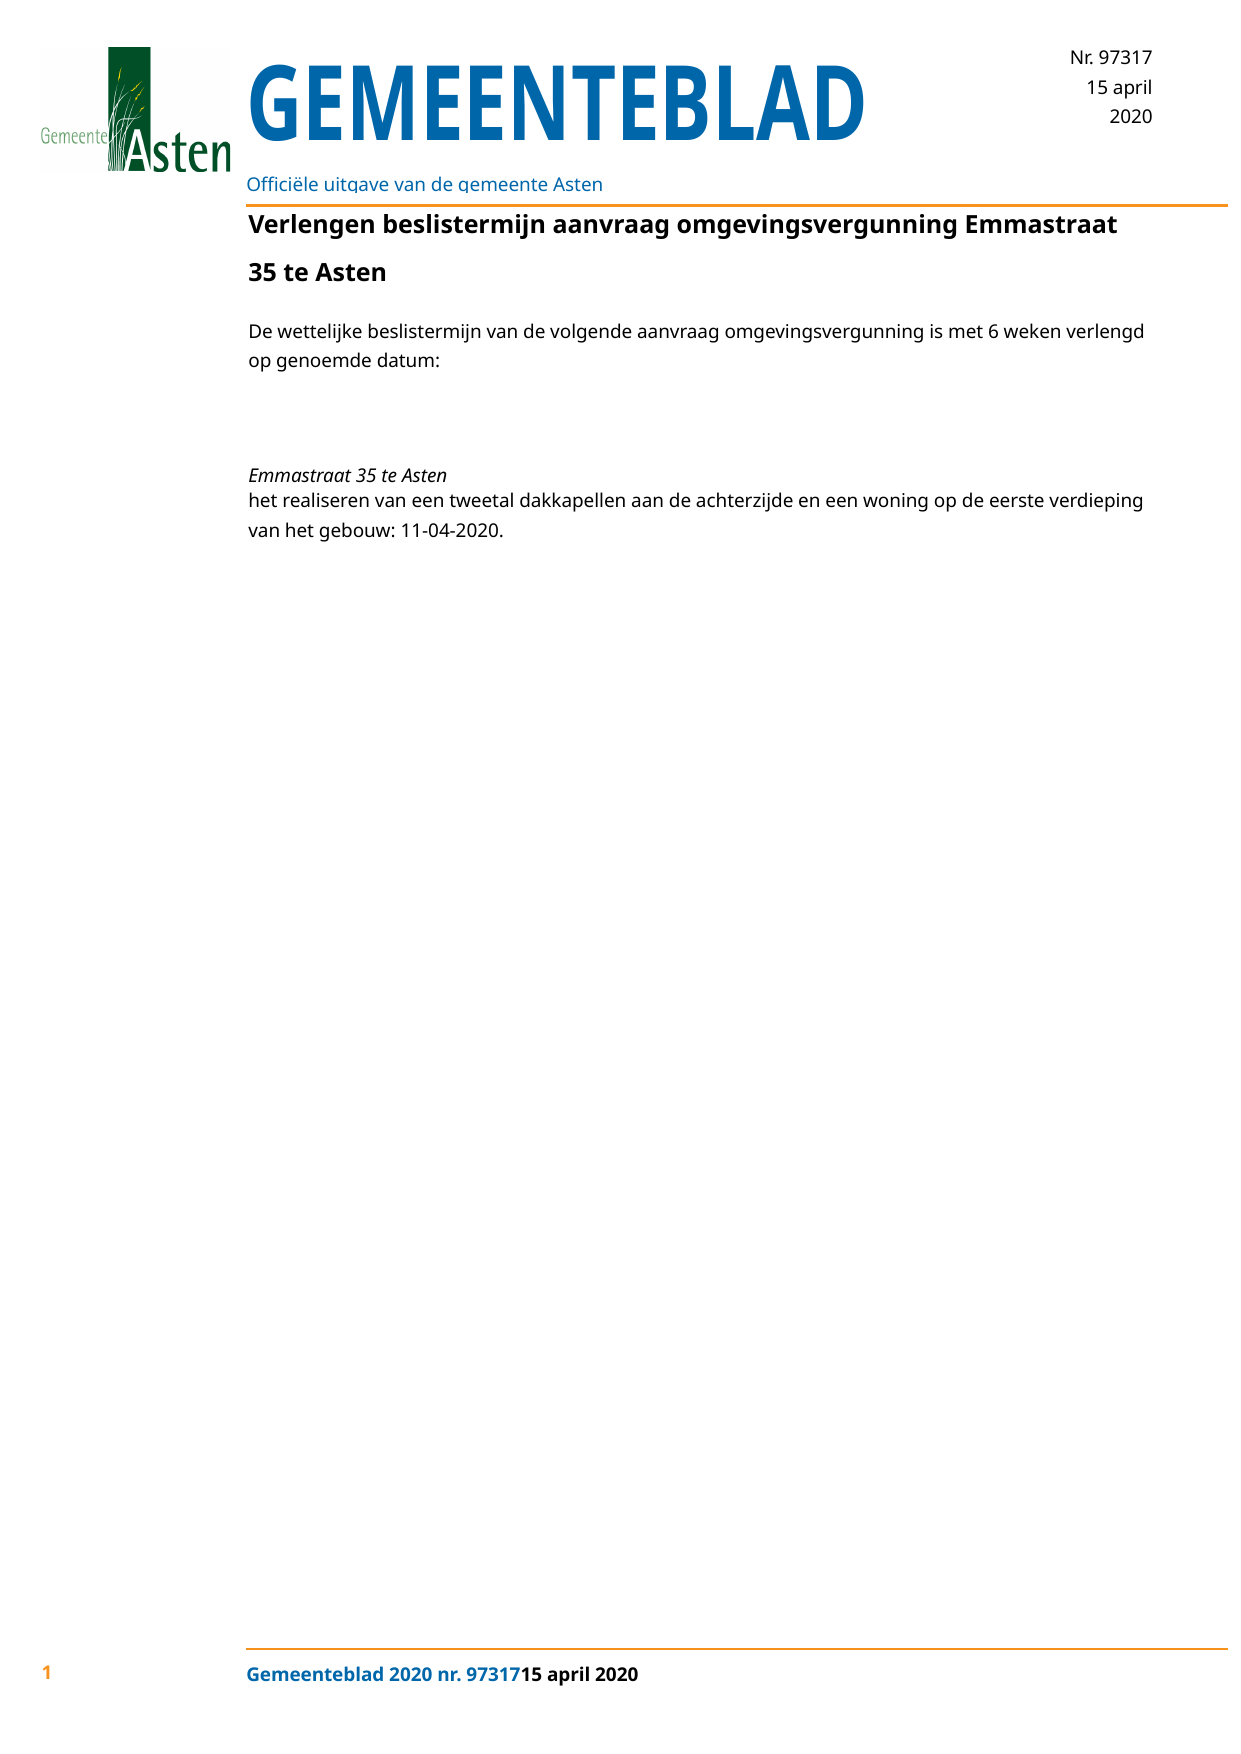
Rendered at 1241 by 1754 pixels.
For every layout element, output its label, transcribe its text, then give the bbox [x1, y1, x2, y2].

picture [41, 47, 231, 172]
text het realiseren van een tweetal dakkapellen aan de achterzijde en een woning op de eerste verdieping van het gebouw: 11-04-2020. [248, 488, 1152, 543]
text De wettelijke beslistermijn van de volgende aanvraag omgevingsvergunning is met 6 weken verlengd op genoemde datum: [248, 318, 1152, 373]
text Verlengen beslistermijn aanvraag omgevingsvergunning Emmastraat 35 te Asten [248, 207, 1152, 288]
text Emmastraat 35 te Asten [248, 462, 1152, 488]
